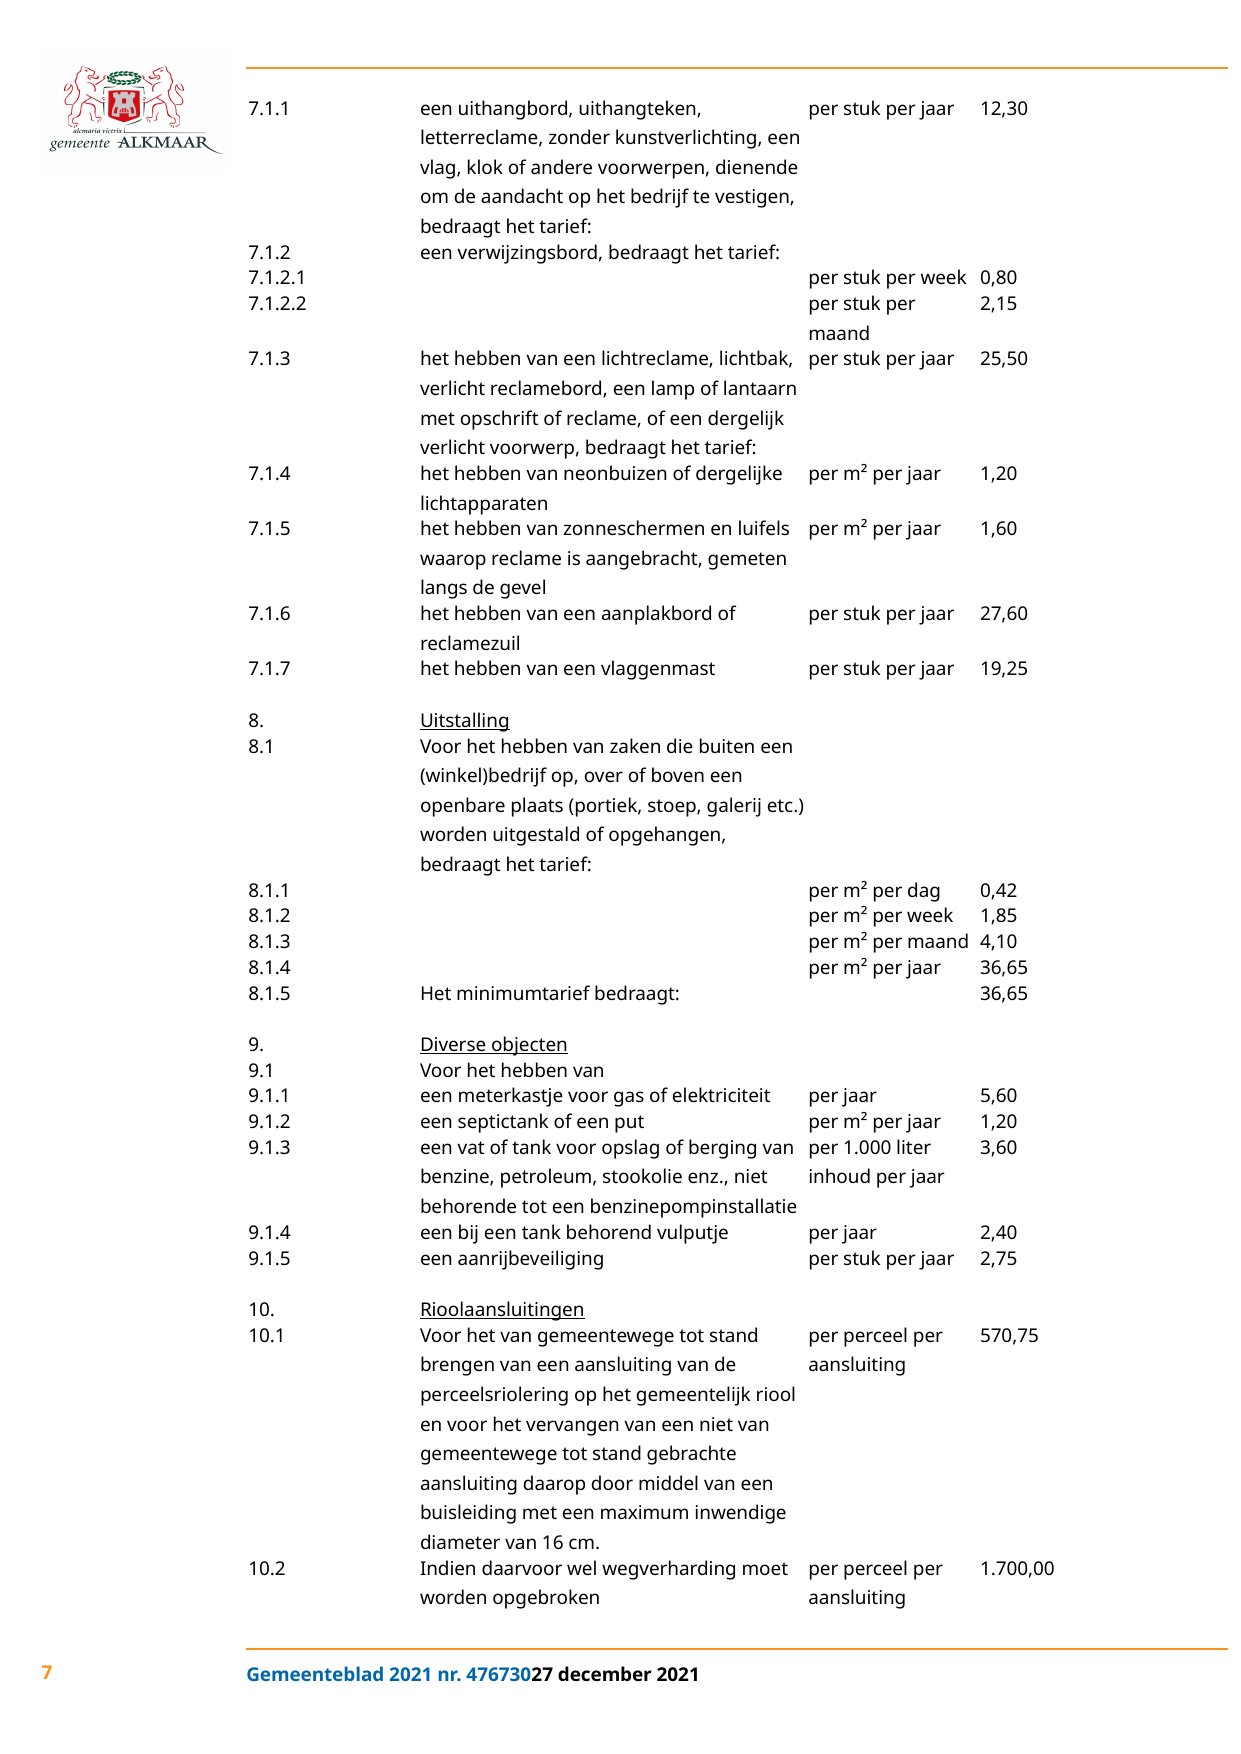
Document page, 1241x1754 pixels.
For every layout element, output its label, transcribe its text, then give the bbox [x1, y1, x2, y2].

table_cell 9.1.1 [248, 1083, 420, 1108]
table_cell het hebben van een lichtreclame, lichtbak, verlicht reclamebord, een lamp of lantaarn met opschrift of reclame, of een dergelijk verlicht voorwerp, bedraagt het tarief: [420, 346, 808, 460]
table_cell [980, 681, 1152, 707]
table_cell 8.1.1 [248, 877, 420, 903]
table_cell het hebben van neonbuizen of dergelijke lichtapparaten [420, 460, 808, 515]
table_cell [808, 681, 980, 707]
table_cell [980, 1057, 1152, 1083]
table_cell 2,40 [980, 1219, 1152, 1245]
table_cell 570,75 [980, 1322, 1152, 1555]
table_cell 7.1.7 [248, 656, 420, 681]
table_cell Diverse objecten [420, 1031, 808, 1057]
picture [41, 47, 231, 172]
table_cell 9.1.2 [248, 1109, 420, 1134]
table_cell 7.1.3 [248, 346, 420, 460]
table_cell 8.1.5 [248, 980, 420, 1006]
table_cell 1.700,00 [980, 1555, 1152, 1610]
table_cell [420, 903, 808, 928]
table_cell [980, 1271, 1152, 1296]
table_cell 9. [248, 1031, 420, 1057]
table_cell 25,50 [980, 346, 1152, 460]
table_cell [980, 1296, 1152, 1322]
table_cell 9.1.3 [248, 1134, 420, 1219]
table_cell Uitstalling [420, 707, 808, 733]
table_cell 7.1.4 [248, 460, 420, 515]
table_cell [420, 265, 808, 290]
table_cell 10.1 [248, 1322, 420, 1555]
table_cell per jaar [808, 1083, 980, 1108]
table_cell [420, 681, 808, 707]
table_cell 9.1.4 [248, 1219, 420, 1245]
table_cell Voor het hebben van [420, 1057, 808, 1083]
table_cell per stuk per jaar [808, 656, 980, 681]
table_cell 0,42 [980, 877, 1152, 903]
table_cell [420, 877, 808, 903]
table_cell 12,30 [980, 95, 1152, 239]
table_cell per 1.000 liter inhoud per jaar [808, 1134, 980, 1219]
table_cell [808, 239, 980, 264]
table_cell [980, 1006, 1152, 1031]
table_cell Het minimumtarief bedraagt: [420, 980, 808, 1006]
table_cell per m² per jaar [808, 460, 980, 515]
table_cell [808, 707, 980, 733]
table_cell Voor het van gemeentewege tot stand brengen van een aansluiting van de perceelsriolering op het gemeentelijk riool en voor het vervangen van een niet van gemeentewege tot stand gebrachte aansluiting daarop door middel van een buisleiding met een maximum inwendige diameter van 16 cm. [420, 1322, 808, 1555]
table_cell 8.1.3 [248, 928, 420, 954]
table_cell [420, 1271, 808, 1296]
table_cell per m² per maand [808, 928, 980, 954]
table_cell 10. [248, 1296, 420, 1322]
table_cell 1,20 [980, 460, 1152, 515]
table_cell [420, 928, 808, 954]
table_cell een bij een tank behorend vulputje [420, 1219, 808, 1245]
table_cell een uithangbord, uithangteken, letterreclame, zonder kunstverlichting, een vlag, klok of andere voorwerpen, dienende om de aandacht op het bedrijf te vestigen, bedraagt het tarief: [420, 95, 808, 239]
table_cell [248, 681, 420, 707]
table_cell 1,20 [980, 1109, 1152, 1134]
table_cell 10.2 [248, 1555, 420, 1610]
table_cell per stuk per week [808, 265, 980, 290]
table_cell per jaar [808, 1219, 980, 1245]
table_cell het hebben van zonneschermen en luifels waarop reclame is aangebracht, gemeten langs de gevel [420, 515, 808, 600]
table_cell Voor het hebben van zaken die buiten een (winkel)bedrijf op, over of boven een openbare plaats (portiek, stoep, galerij etc.) worden uitgestald of opgehangen, bedraagt het tarief: [420, 733, 808, 877]
table_cell 7.1.5 [248, 515, 420, 600]
table_cell 8.1.2 [248, 903, 420, 928]
table_cell 5,60 [980, 1083, 1152, 1108]
table_cell [808, 1271, 980, 1296]
table_cell [808, 980, 980, 1006]
table_cell een aanrijbeveiliging [420, 1245, 808, 1271]
table_cell [980, 239, 1152, 264]
table_cell Rioolaansluitingen [420, 1296, 808, 1322]
table_cell per m² per jaar [808, 515, 980, 600]
table_cell [420, 290, 808, 346]
table_cell [808, 1031, 980, 1057]
table_cell per m² per jaar [808, 1109, 980, 1134]
table_cell [420, 954, 808, 980]
table_cell 1,60 [980, 515, 1152, 600]
table_cell het hebben van een vlaggenmast [420, 656, 808, 681]
table_cell per stuk per jaar [808, 1245, 980, 1271]
table_cell 9.1.5 [248, 1245, 420, 1271]
table_cell [808, 1296, 980, 1322]
table_cell 2,15 [980, 290, 1152, 346]
table_cell [248, 1271, 420, 1296]
table_cell 8. [248, 707, 420, 733]
table_cell 19,25 [980, 656, 1152, 681]
table_cell een meterkastje voor gas of elektriciteit [420, 1083, 808, 1108]
table_cell 9.1 [248, 1057, 420, 1083]
table_cell [808, 733, 980, 877]
table_cell per m² per dag [808, 877, 980, 903]
table_cell per stuk per jaar [808, 95, 980, 239]
table_cell 8.1 [248, 733, 420, 877]
table_cell per stuk per jaar [808, 346, 980, 460]
table_cell per stuk per jaar [808, 600, 980, 656]
table_cell 36,65 [980, 980, 1152, 1006]
table_cell [248, 1006, 420, 1031]
table_cell 7.1.1 [248, 95, 420, 239]
table_cell een verwijzingsbord, bedraagt het tarief: [420, 239, 808, 264]
table_cell een vat of tank voor opslag of berging van benzine, petroleum, stookolie enz., niet behorende tot een benzinepompinstallatie [420, 1134, 808, 1219]
table_cell 27,60 [980, 600, 1152, 656]
table_cell per m² per jaar [808, 954, 980, 980]
table_cell Indien daarvoor wel wegverharding moet worden opgebroken [420, 1555, 808, 1610]
table_cell het hebben van een aanplakbord of reclamezuil [420, 600, 808, 656]
table_cell 2,75 [980, 1245, 1152, 1271]
table_cell 0,80 [980, 265, 1152, 290]
table_cell [980, 707, 1152, 733]
table_cell per stuk per maand [808, 290, 980, 346]
table_cell 3,60 [980, 1134, 1152, 1219]
table_cell 1,85 [980, 903, 1152, 928]
table_cell 8.1.4 [248, 954, 420, 980]
table_cell 7.1.2.2 [248, 290, 420, 346]
table_cell 7.1.2 [248, 239, 420, 264]
table_cell [980, 733, 1152, 877]
table_cell een septictank of een put [420, 1109, 808, 1134]
table_cell [980, 1031, 1152, 1057]
table_cell per perceel per aansluiting [808, 1555, 980, 1610]
table_cell 7.1.2.1 [248, 265, 420, 290]
table_cell 36,65 [980, 954, 1152, 980]
table_cell per m² per week [808, 903, 980, 928]
table_cell [808, 1057, 980, 1083]
table_cell 4,10 [980, 928, 1152, 954]
table_cell [808, 1006, 980, 1031]
table_cell per perceel per aansluiting [808, 1322, 980, 1555]
table_cell 7.1.6 [248, 600, 420, 656]
table_cell [420, 1006, 808, 1031]
